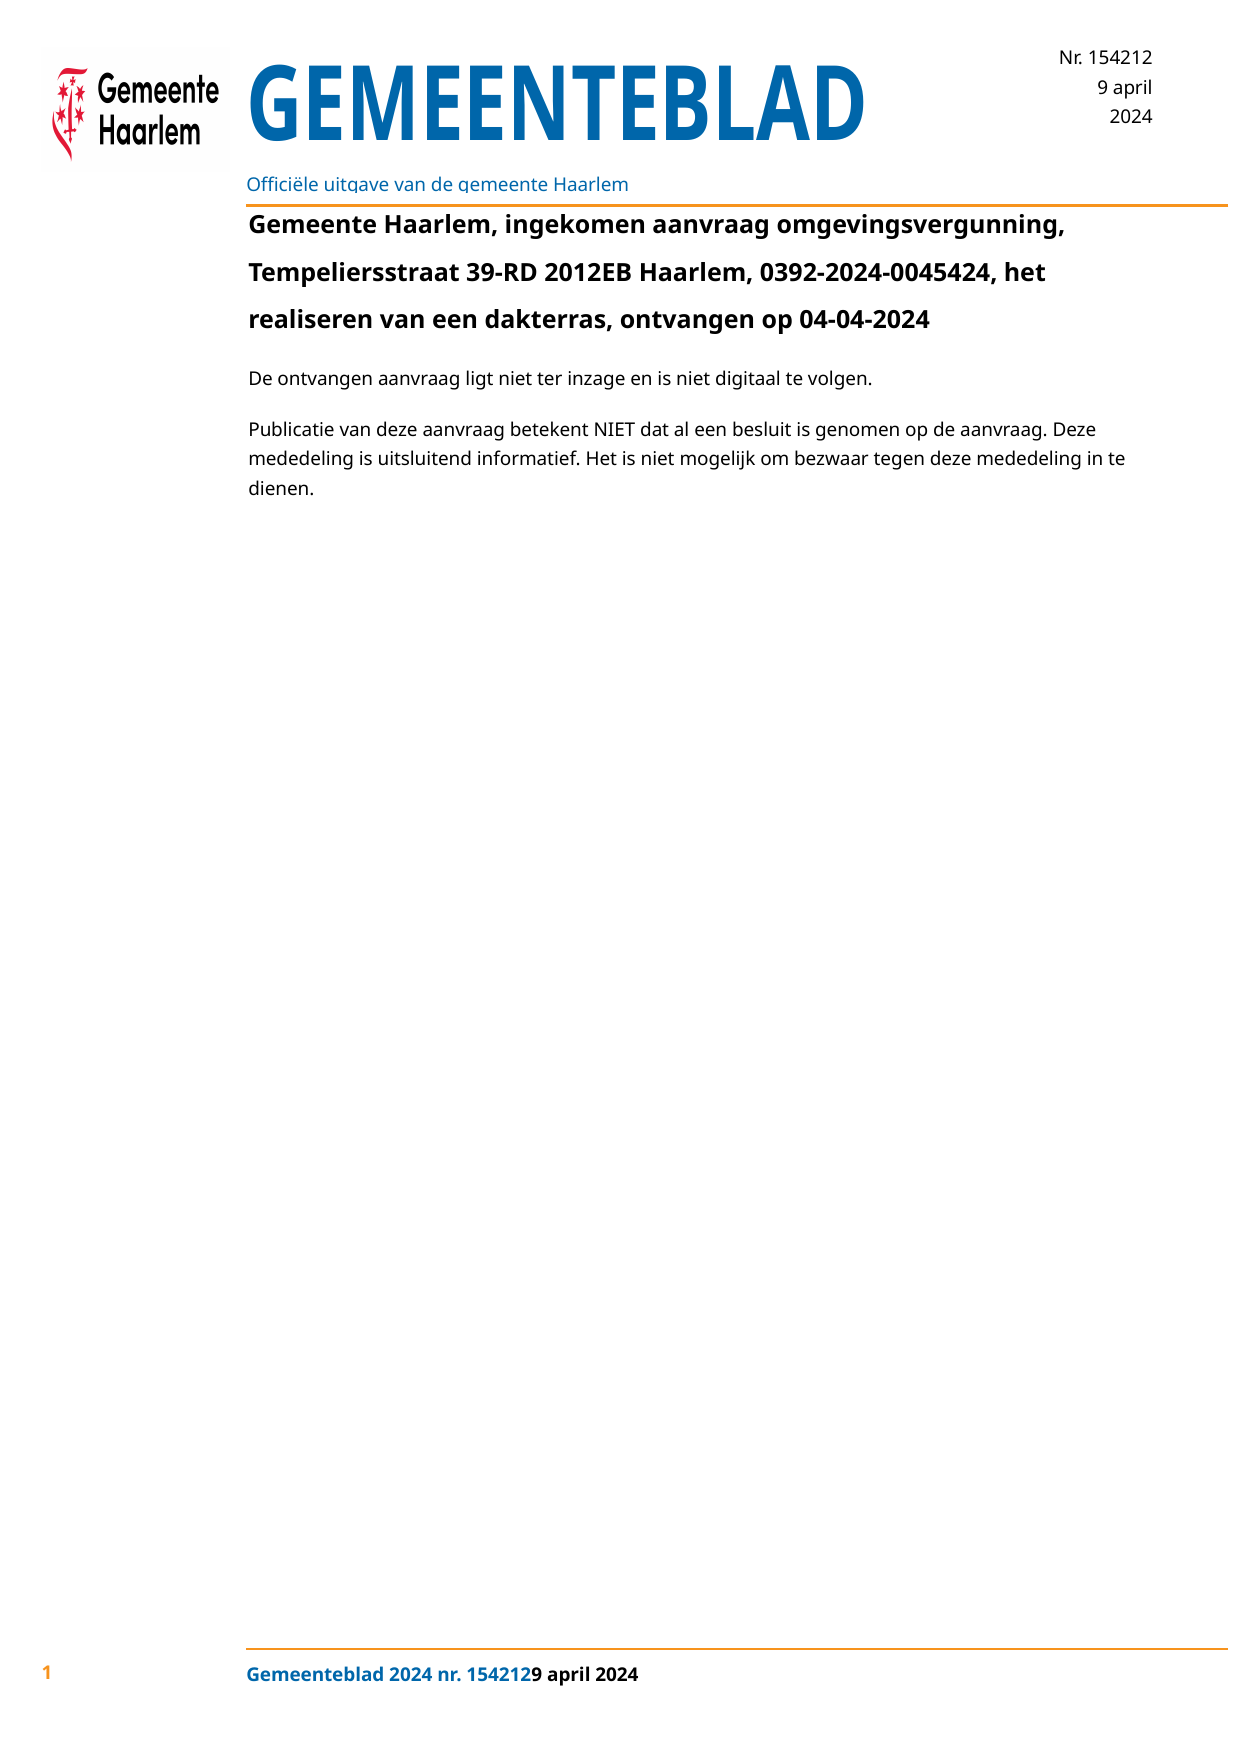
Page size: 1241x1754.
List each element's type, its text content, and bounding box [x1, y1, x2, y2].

text De ontvangen aanvraag ligt niet ter inzage en is niet digitaal te volgen. [248, 366, 1152, 391]
picture [41, 47, 231, 172]
text Gemeente Haarlem, ingekomen aanvraag omgevingsvergunning, Tempeliersstraat 39-RD 2012EB Haarlem, 0392-2024-0045424, het realiseren van een dakterras, ontvangen op 04-04-2024 [248, 207, 1152, 336]
text Publicatie van deze aanvraag betekent NIET dat al een besluit is genomen op de aanvraag. Deze mededeling is uitsluitend informatief. Het is niet mogelijk om bezwaar tegen deze mededeling in te dienen. [248, 416, 1152, 501]
